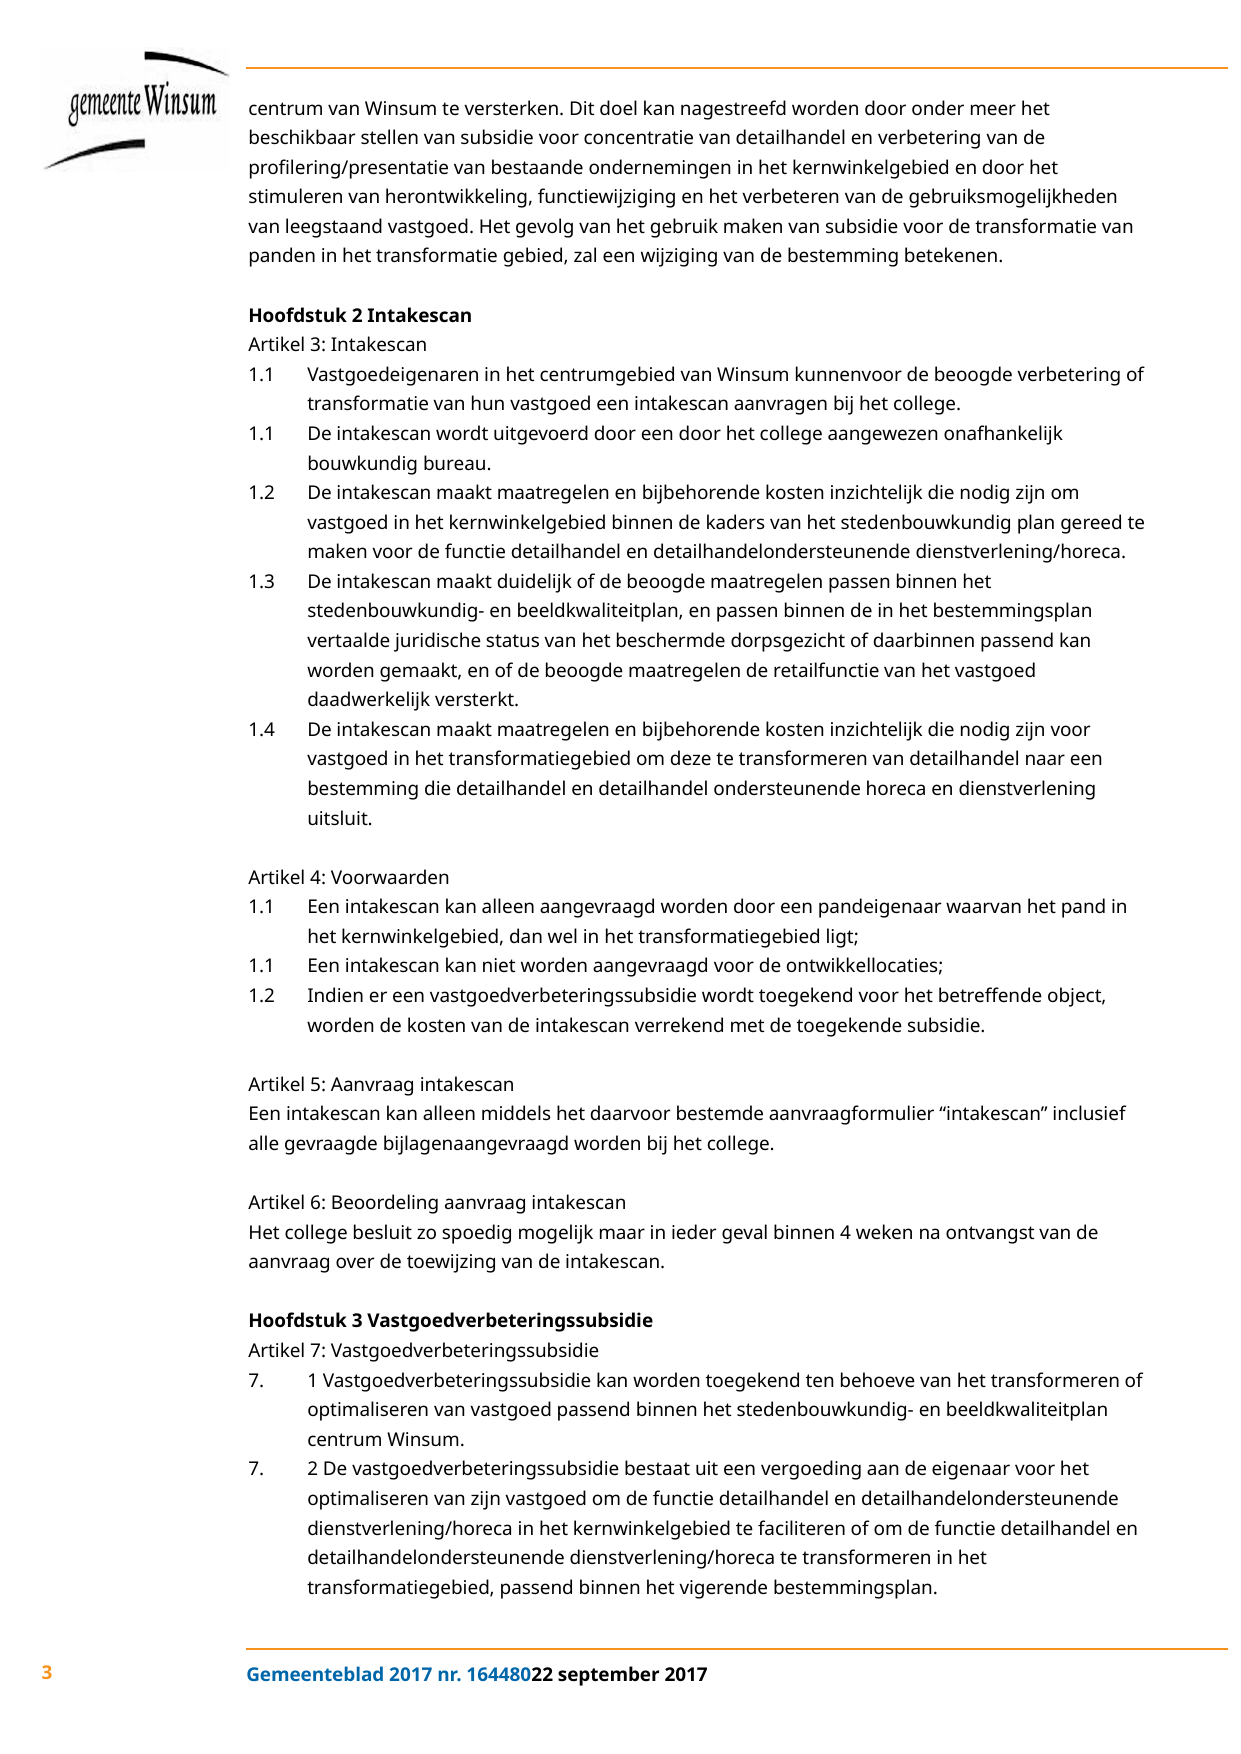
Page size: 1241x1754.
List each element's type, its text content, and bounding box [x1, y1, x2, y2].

text Het college besluit zo spoedig mogelijk maar in ieder geval binnen 4 weken na ontvangst van de aanvraag over de toewijzing van de intakescan. [248, 1219, 1152, 1274]
text Hoofdstuk 3 Vastgoedverbeteringssubsidie [248, 1308, 1152, 1333]
list De intakescan maakt maatregelen en bijbehorende kosten inzichtelijk die nodig zijn om vastgoed in het kernwinkelgebied binnen de kaders van het stedenbouwkundig plan gereed te maken voor de functie detailhandel en detailhandelondersteunende dienstverlening/horeca. [248, 479, 1152, 564]
text Een intakescan kan alleen middels het daarvoor bestemde aanvraagformulier “intakescan” inclusief alle gevraagde bijlagenaangevraagd worden bij het college. [248, 1101, 1152, 1156]
list 2 De vastgoedverbeteringssubsidie bestaat uit een vergoeding aan de eigenaar voor het optimaliseren van zijn vastgoed om de functie detailhandel en detailhandelondersteunende dienstverlening/horeca in het kernwinkelgebied te faciliteren of om de functie detailhandel en detailhandelondersteunende dienstverlening/horeca te transformeren in het transformatiegebied, passend binnen het vigerende bestemmingsplan. [248, 1456, 1152, 1600]
text Artikel 6: Beoordeling aanvraag intakescan [248, 1189, 1152, 1215]
text Artikel 5: Aanvraag intakescan [248, 1071, 1152, 1097]
text Artikel 3: Intakescan [248, 331, 1152, 357]
list De intakescan wordt uitgevoerd door een door het college aangewezen onafhankelijk bouwkundig bureau. [248, 420, 1152, 476]
list Indien er een vastgoedverbeteringssubsidie wordt toegekend voor het betreffende object, worden de kosten van de intakescan verrekend met de toegekende subsidie. [248, 982, 1152, 1038]
list 1 Vastgoedverbeteringssubsidie kan worden toegekend ten behoeve van het transformeren of optimaliseren van vastgoed passend binnen het stedenbouwkundig- en beeldkwaliteitplan centrum Winsum. [248, 1367, 1152, 1452]
text centrum van Winsum te versterken. Dit doel kan nagestreefd worden door onder meer het beschikbaar stellen van subsidie voor concentratie van detailhandel en verbetering van de profilering/presentatie van bestaande ondernemingen in het kernwinkelgebied en door het stimuleren van herontwikkeling, functiewijziging en het verbeteren van de gebruiksmogelijkheden van leegstaand vastgoed. Het gevolg van het gebruik maken van subsidie voor de transformatie van panden in het transformatie gebied, zal een wijziging van de bestemming betekenen. [248, 95, 1152, 268]
picture [41, 47, 231, 172]
list Vastgoedeigenaren in het centrumgebied van Winsum kunnenvoor de beoogde verbetering of transformatie van hun vastgoed een intakescan aanvragen bij het college. [248, 361, 1152, 416]
list De intakescan maakt maatregelen en bijbehorende kosten inzichtelijk die nodig zijn voor vastgoed in het transformatiegebied om deze te transformeren van detailhandel naar een bestemming die detailhandel en detailhandel ondersteunende horeca en dienstverlening uitsluit. [248, 716, 1152, 831]
text Artikel 7: Vastgoedverbeteringssubsidie [248, 1337, 1152, 1363]
list Een intakescan kan niet worden aangevraagd voor de ontwikkellocaties; [248, 953, 1152, 978]
list Een intakescan kan alleen aangevraagd worden door een pandeigenaar waarvan het pand in het kernwinkelgebied, dan wel in het transformatiegebied ligt; [248, 893, 1152, 949]
list De intakescan maakt duidelijk of de beoogde maatregelen passen binnen het stedenbouwkundig- en beeldkwaliteitplan, en passen binnen de in het bestemmingsplan vertaalde juridische status van het beschermde dorpsgezicht of daarbinnen passend kan worden gemaakt, en of de beoogde maatregelen de retailfunctie van het vastgoed daadwerkelijk versterkt. [248, 568, 1152, 712]
text Artikel 4: Voorwaarden [248, 864, 1152, 890]
text Hoofdstuk 2 Intakescan [248, 302, 1152, 328]
